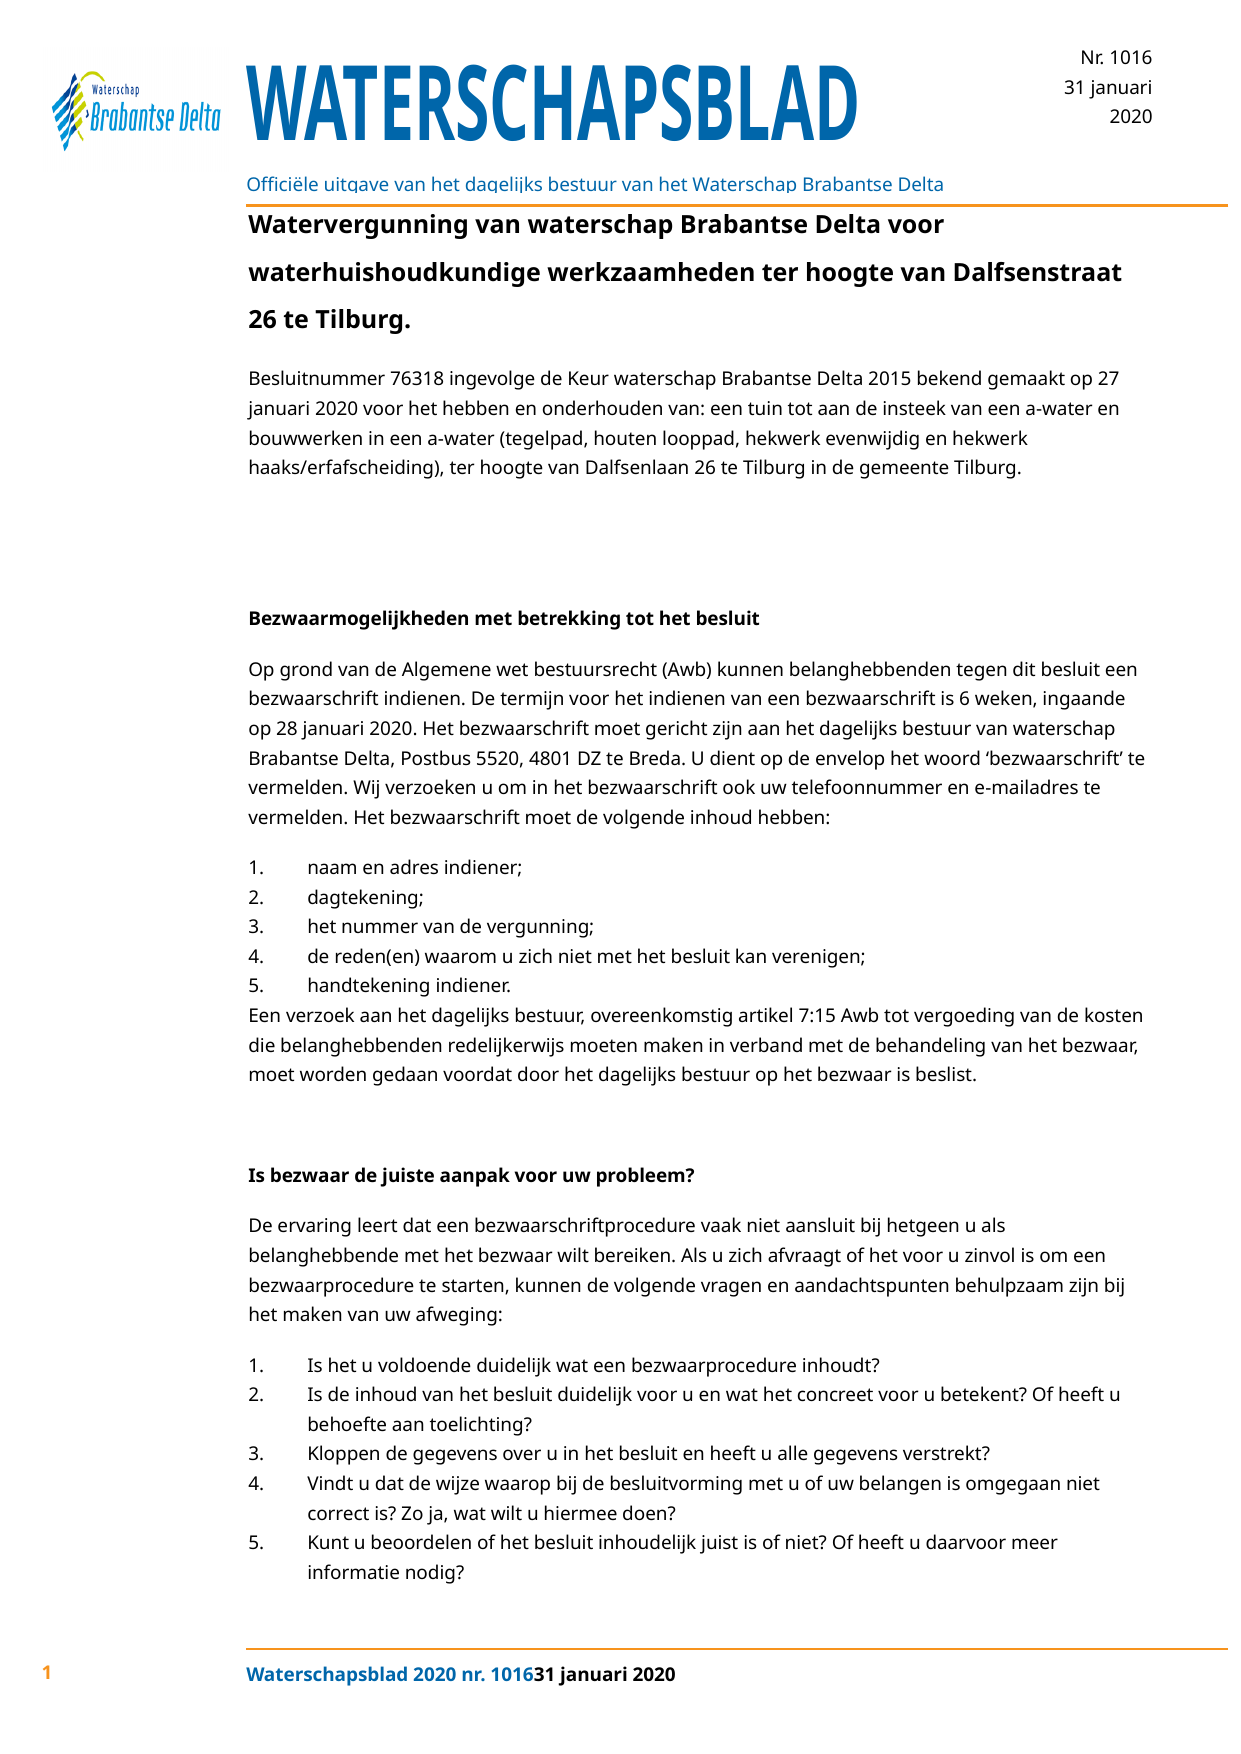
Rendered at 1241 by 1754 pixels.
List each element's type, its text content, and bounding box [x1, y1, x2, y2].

list Vindt u dat de wijze waarop bij de besluitvorming met u of uw belangen is omgegaan niet correct is? Zo ja, wat wilt u hiermee doen? [248, 1470, 1152, 1525]
list Is de inhoud van het besluit duidelijk voor u en wat het concreet voor u betekent? Of heeft u behoefte aan toelichting? [248, 1381, 1152, 1437]
text Besluitnummer 76318 ingevolge de Keur waterschap Brabantse Delta 2015 bekend gemaakt op 27 januari 2020 voor het hebben en onderhouden van: een tuin tot aan de insteek van een a-water en bouwwerken in een a-water (tegelpad, houten looppad, hekwerk evenwijdig en hekwerk haaks/erfafscheiding), ter hoogte van Dalfsenlaan 26 te Tilburg in de gemeente Tilburg. [248, 366, 1152, 480]
list dagtekening; [248, 884, 1152, 909]
list Kloppen de gegevens over u in het besluit en heeft u alle gegevens verstrekt? [248, 1441, 1152, 1466]
text De ervaring leert dat een bezwaarschriftprocedure vaak niet aansluit bij hetgeen u als belanghebbende met het bezwaar wilt bereiken. Als u zich afvraagt of het voor u zinvol is om een bezwaarprocedure te starten, kunnen de volgende vragen en aandachtspunten behulpzaam zijn bij het maken van uw afweging: [248, 1213, 1152, 1327]
text Is bezwaar de juiste aanpak voor uw probleem? [248, 1162, 1152, 1188]
list naam en adres indiener; [248, 854, 1152, 880]
text Bezwaarmogelijkheden met betrekking tot het besluit [248, 606, 1152, 631]
list handtekening indiener. [248, 973, 1152, 998]
list het nummer van de vergunning; [248, 913, 1152, 939]
text Een verzoek aan het dagelijks bestuur, overeenkomstig artikel 7:15 Awb tot vergoeding van de kosten die belanghebbenden redelijkerwijs moeten maken in verband met de behandeling van het bezwaar, moet worden gedaan voordat door het dagelijks bestuur op het bezwaar is beslist. [248, 1002, 1152, 1087]
list de reden(en) waarom u zich niet met het besluit kan verenigen; [248, 943, 1152, 969]
text Watervergunning van waterschap Brabantse Delta voor waterhuishoudkundige werkzaamheden ter hoogte van Dalfsenstraat 26 te Tilburg. [248, 207, 1152, 336]
list Kunt u beoordelen of het besluit inhoudelijk juist is of niet? Of heeft u daarvoor meer informatie nodig? [248, 1529, 1152, 1584]
picture [41, 47, 231, 172]
text Op grond van de Algemene wet bestuursrecht (Awb) kunnen belanghebbenden tegen dit besluit een bezwaarschrift indienen. De termijn voor het indienen van een bezwaarschrift is 6 weken, ingaande op 28 januari 2020. Het bezwaarschrift moet gericht zijn aan het dagelijks bestuur van waterschap Brabantse Delta, Postbus 5520, 4801 DZ te Breda. U dient op de envelop het woord ‘bezwaarschrift’ te vermelden. Wij verzoeken u om in het bezwaarschrift ook uw telefoonnummer en e‑mailadres te vermelden. Het bezwaarschrift moet de volgende inhoud hebben: [248, 656, 1152, 829]
list Is het u voldoende duidelijk wat een bezwaarprocedure inhoudt? [248, 1352, 1152, 1377]
